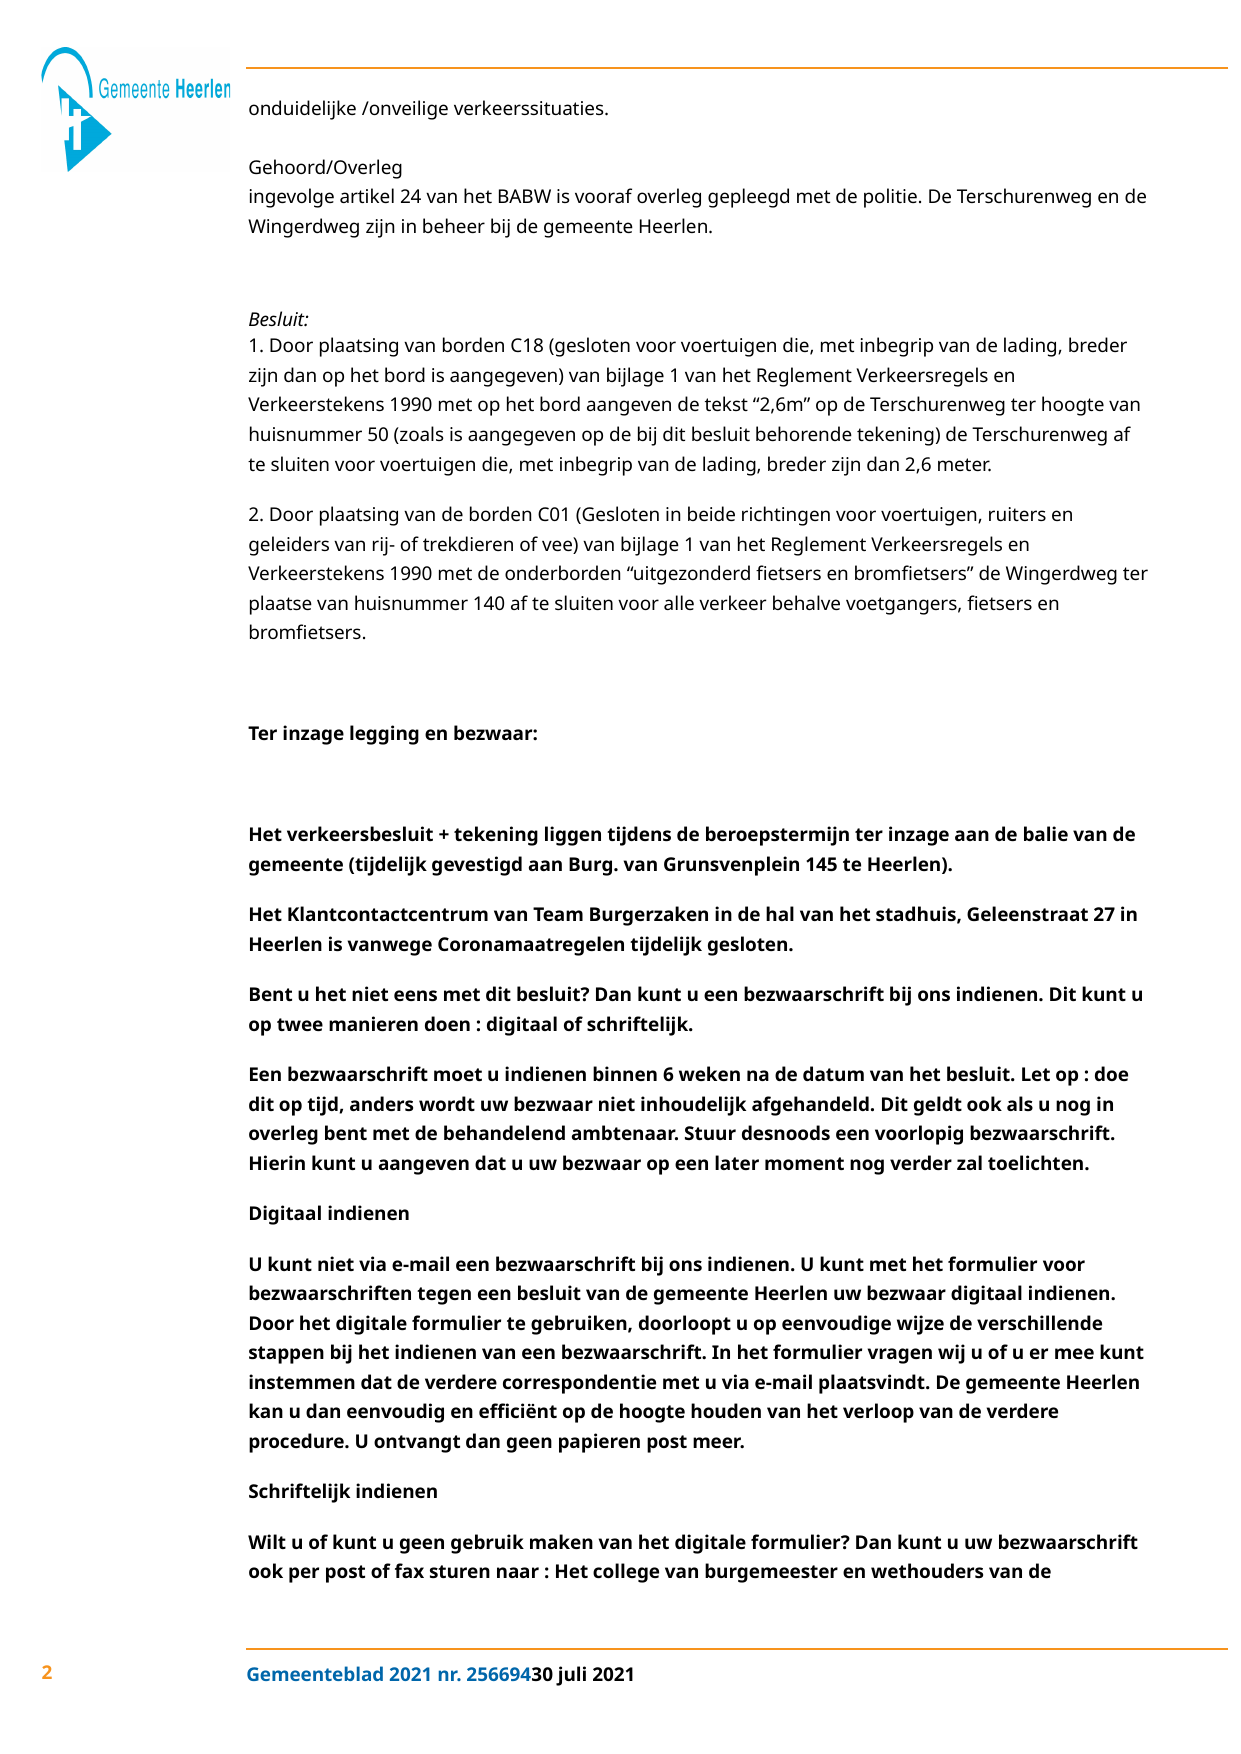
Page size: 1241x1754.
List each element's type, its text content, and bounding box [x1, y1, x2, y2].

text Het verkeersbesluit + tekening liggen tijdens de beroepstermijn ter inzage aan de balie van de gemeente (tijdelijk gevestigd aan Burg. van Grunsvenplein 145 te Heerlen). [248, 821, 1152, 876]
text Digitaal indienen [248, 1200, 1152, 1226]
text Bent u het niet eens met dit besluit? Dan kunt u een bezwaarschrift bij ons indienen. Dit kunt u op twee manieren doen : digitaal of schriftelijk. [248, 981, 1152, 1036]
text U kunt niet via e-mail een bezwaarschrift bij ons indienen. U kunt met het formulier voor bezwaarschriften tegen een besluit van de gemeente Heerlen uw bezwaar digitaal indienen. Door het digitale formulier te gebruiken, doorloopt u op eenvoudige wijze de verschillende stappen bij het indienen van een bezwaarschrift. In het formulier vragen wij u of u er mee kunt instemmen dat de verdere correspondentie met u via e-mail plaatsvindt. De gemeente Heerlen kan u dan eenvoudig en efficiënt op de hoogte houden van het verloop van de verdere procedure. U ontvangt dan geen papieren post meer. [248, 1251, 1152, 1454]
text Een bezwaarschrift moet u indienen binnen 6 weken na de datum van het besluit. Let op : doe dit op tijd, anders wordt uw bezwaar niet inhoudelijk afgehandeld. Dit geldt ook als u nog in overleg bent met de behandelend ambtenaar. Stuur desnoods een voorlopig bezwaarschrift. Hierin kunt u aangeven dat u uw bezwaar op een later moment nog verder zal toelichten. [248, 1061, 1152, 1176]
text Ter inzage legging en bezwaar: [248, 720, 1152, 746]
picture [41, 47, 231, 172]
text 2. Door plaatsing van de borden C01 (Gesloten in beide richtingen voor voertuigen, ruiters en geleiders van rij- of trekdieren of vee) van bijlage 1 van het Reglement Verkeersregels en Verkeerstekens 1990 met de onderborden “uitgezonderd fietsers en bromfietsers” de Wingerdweg ter plaatse van huisnummer 140 af te sluiten voor alle verkeer behalve voetgangers, fietsers en bromfietsers. [248, 501, 1152, 645]
text ingevolge artikel 24 van het BABW is vooraf overleg gepleegd met de politie. De Terschurenweg en de Wingerdweg zijn in beheer bij de gemeente Heerlen. [248, 183, 1152, 239]
text Schriftelijk indienen [248, 1479, 1152, 1504]
text onduidelijke /onveilige verkeerssituaties. [248, 95, 1152, 121]
text 1. Door plaatsing van borden C18 (gesloten voor voertuigen die, met inbegrip van de lading, breder zijn dan op het bord is aangegeven) van bijlage 1 van het Reglement Verkeersregels en Verkeerstekens 1990 met op het bord aangeven de tekst “2,6m” op de Terschurenweg ter hoogte van huisnummer 50 (zoals is aangegeven op de bij dit besluit behorende tekening) de Terschurenweg af te sluiten voor voertuigen die, met inbegrip van de lading, breder zijn dan 2,6 meter. [248, 332, 1152, 476]
text Het Klantcontactcentrum van Team Burgerzaken in de hal van het stadhuis, Geleenstraat 27 in Heerlen is vanwege Coronamaatregelen tijdelijk gesloten. [248, 901, 1152, 956]
text Wilt u of kunt u geen gebruik maken van het digitale formulier? Dan kunt u uw bezwaarschrift ook per post of fax sturen naar : Het college van burgemeester en wethouders van de [248, 1529, 1152, 1584]
picture [41, 47, 59, 70]
text Gehoord/Overleg [248, 154, 1152, 180]
text Besluit: [248, 307, 1152, 332]
